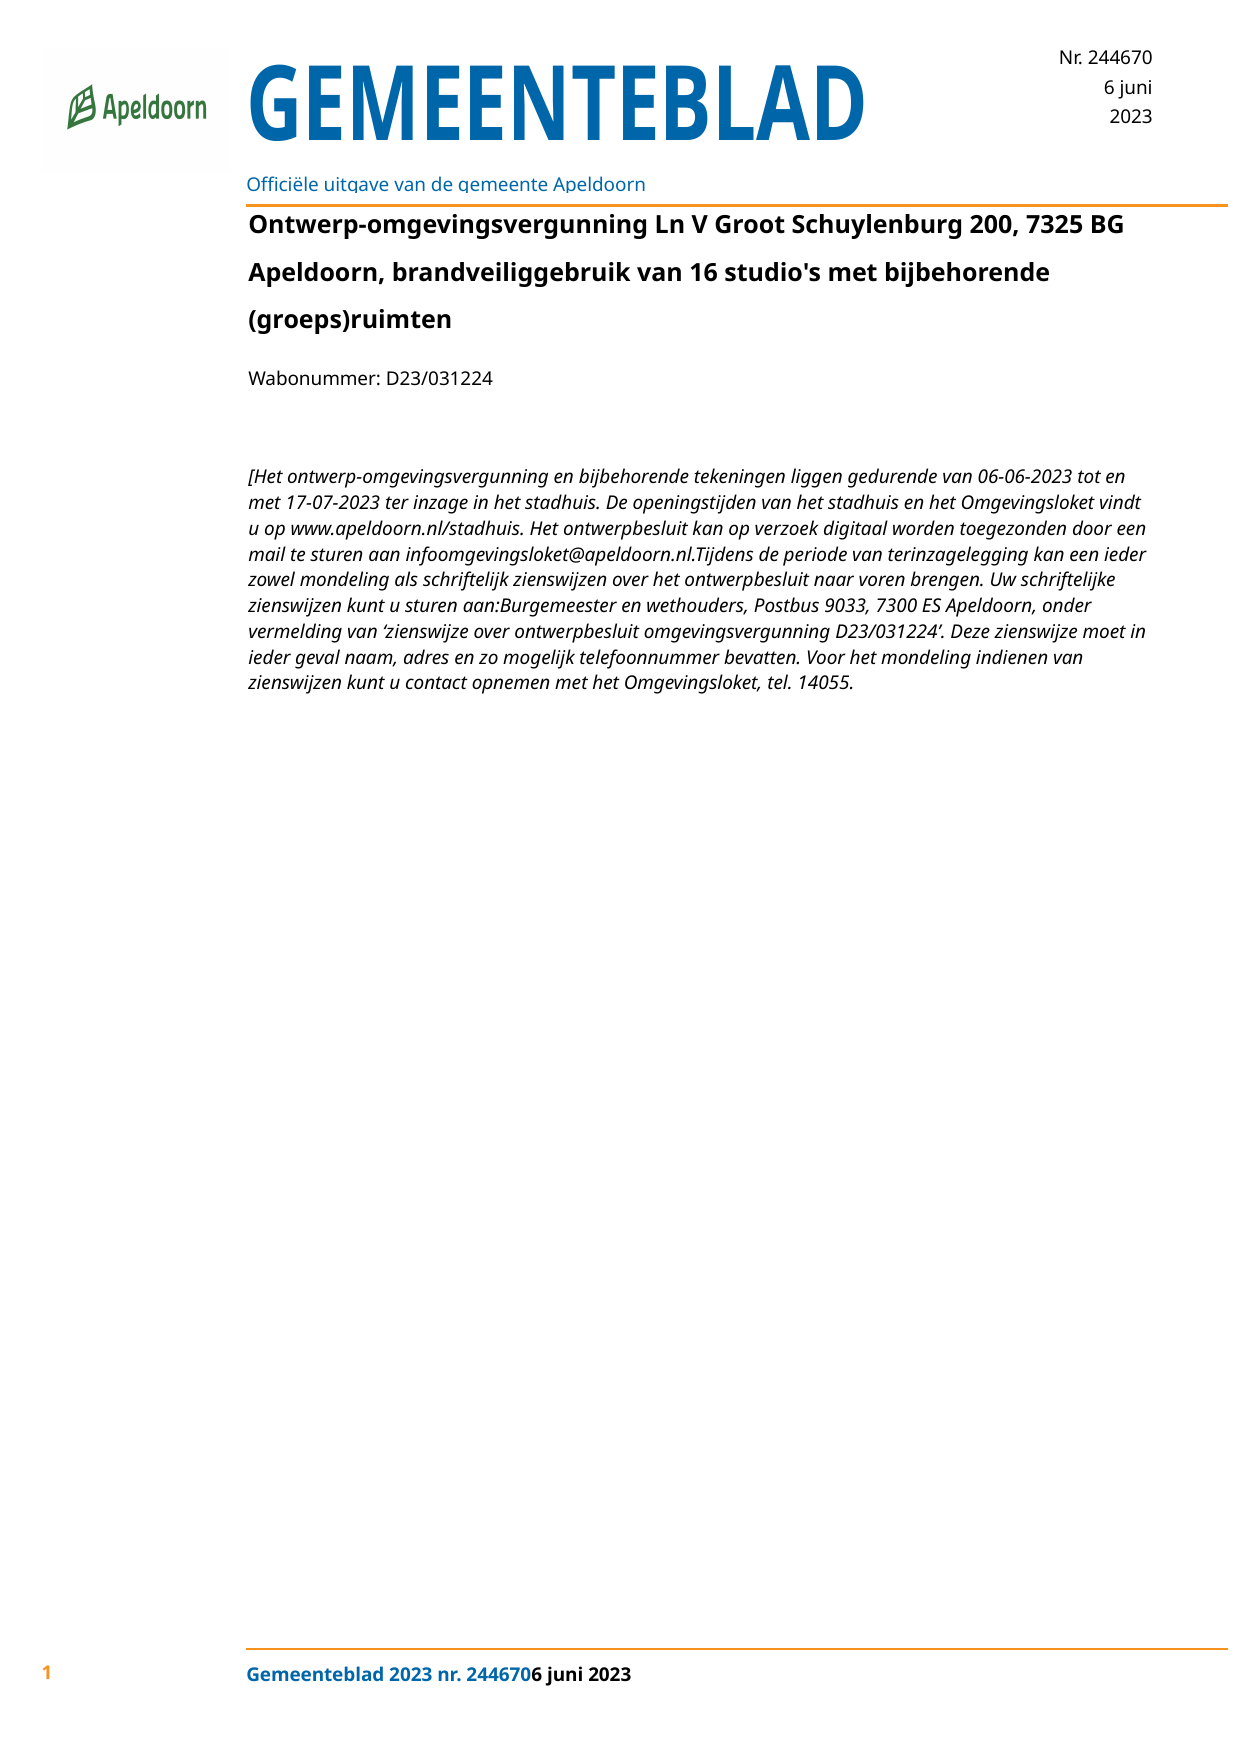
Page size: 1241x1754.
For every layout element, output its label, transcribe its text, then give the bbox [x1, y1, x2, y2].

text Wabonummer: D23/031224 [248, 366, 1152, 391]
text [Het ontwerp-omgevingsvergunning en bijbehorende tekeningen liggen gedurende van 06-06-2023 tot en met 17-07-2023 ter inzage in het stadhuis. De openingstijden van het stadhuis en het Omgevingsloket vindt u op www.apeldoorn.nl/stadhuis. Het ontwerpbesluit kan op verzoek digitaal worden toegezonden door een mail te sturen aan infoomgevingsloket@apeldoorn.nl.Tijdens de periode van terinzagelegging kan een ieder zowel mondeling als schriftelijk zienswijzen over het ontwerpbesluit naar voren brengen. Uw schriftelijke zienswijzen kunt u sturen aan:Burgemeester en wethouders, Postbus 9033, 7300 ES Apeldoorn, onder vermelding van ‘zienswijze over ontwerpbesluit omgevingsvergunning D23/031224’. Deze zienswijze moet in ieder geval naam, adres en zo mogelijk telefoonnummer bevatten. Voor het mondeling indienen van zienswijzen kunt u contact opnemen met het Omgevingsloket, tel. 14055. [248, 464, 1152, 695]
picture [41, 47, 231, 172]
text Ontwerp-omgevingsvergunning Ln V Groot Schuylenburg 200, 7325 BG Apeldoorn, brandveiliggebruik van 16 studio's met bijbehorende (groeps)ruimten [248, 207, 1152, 336]
